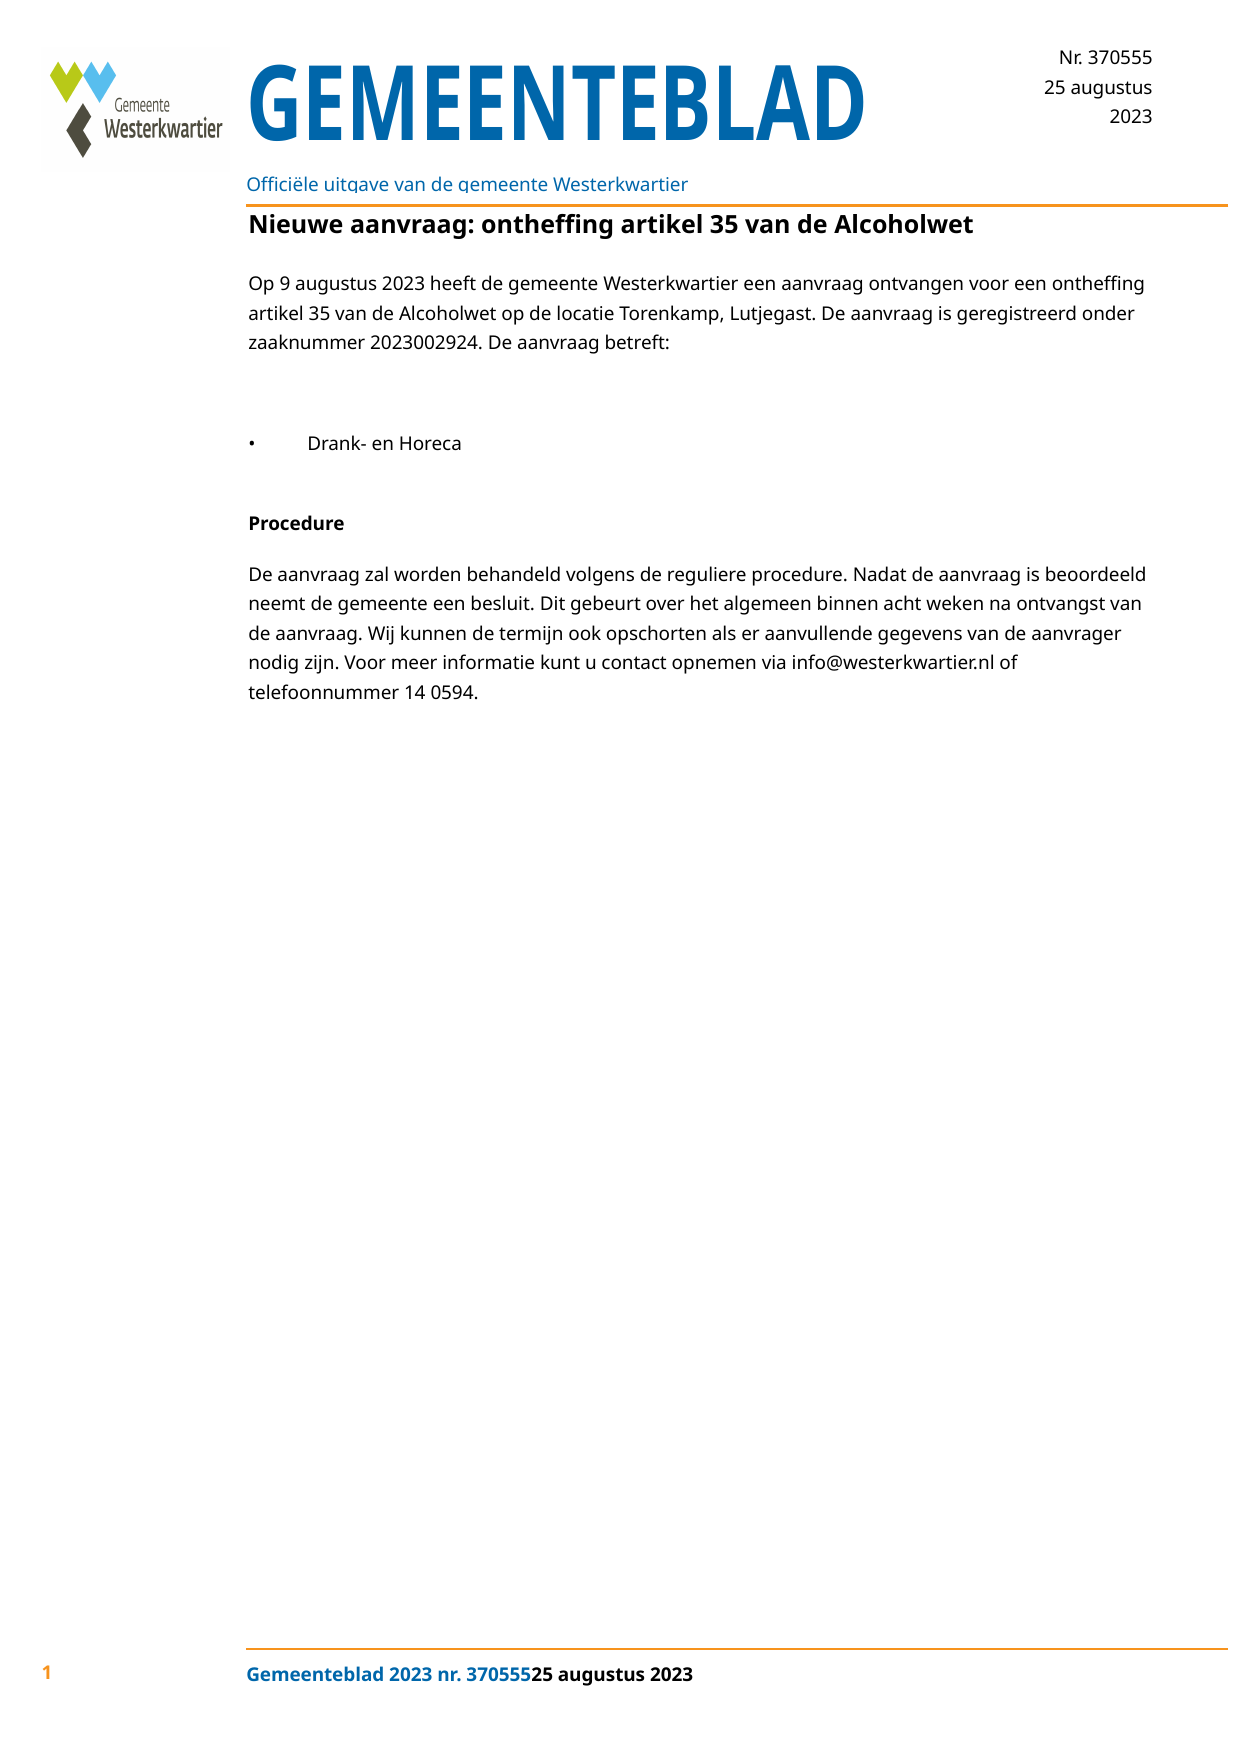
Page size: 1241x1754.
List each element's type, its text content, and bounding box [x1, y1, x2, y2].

text De aanvraag zal worden behandeld volgens de reguliere procedure. Nadat de aanvraag is beoordeeld neemt de gemeente een besluit. Dit gebeurt over het algemeen binnen acht weken na ontvangst van de aanvraag. Wij kunnen de termijn ook opschorten als er aanvullende gegevens van de aanvrager nodig zijn. Voor meer informatie kunt u contact opnemen via info@westerkwartier.nl of telefoonnummer 14 0594. [248, 561, 1152, 705]
text Procedure [248, 510, 1152, 536]
text Op 9 augustus 2023 heeft de gemeente Westerkwartier een aanvraag ontvangen voor een ontheffing artikel 35 van de Alcoholwet op de locatie Torenkamp, Lutjegast. De aanvraag is geregistreerd onder zaaknummer 2023002924. De aanvraag betreft: [248, 270, 1152, 355]
text Nieuwe aanvraag: ontheffing artikel 35 van de Alcoholwet [248, 207, 1152, 241]
picture [41, 47, 231, 172]
list Drank- en Horeca [248, 430, 1152, 456]
